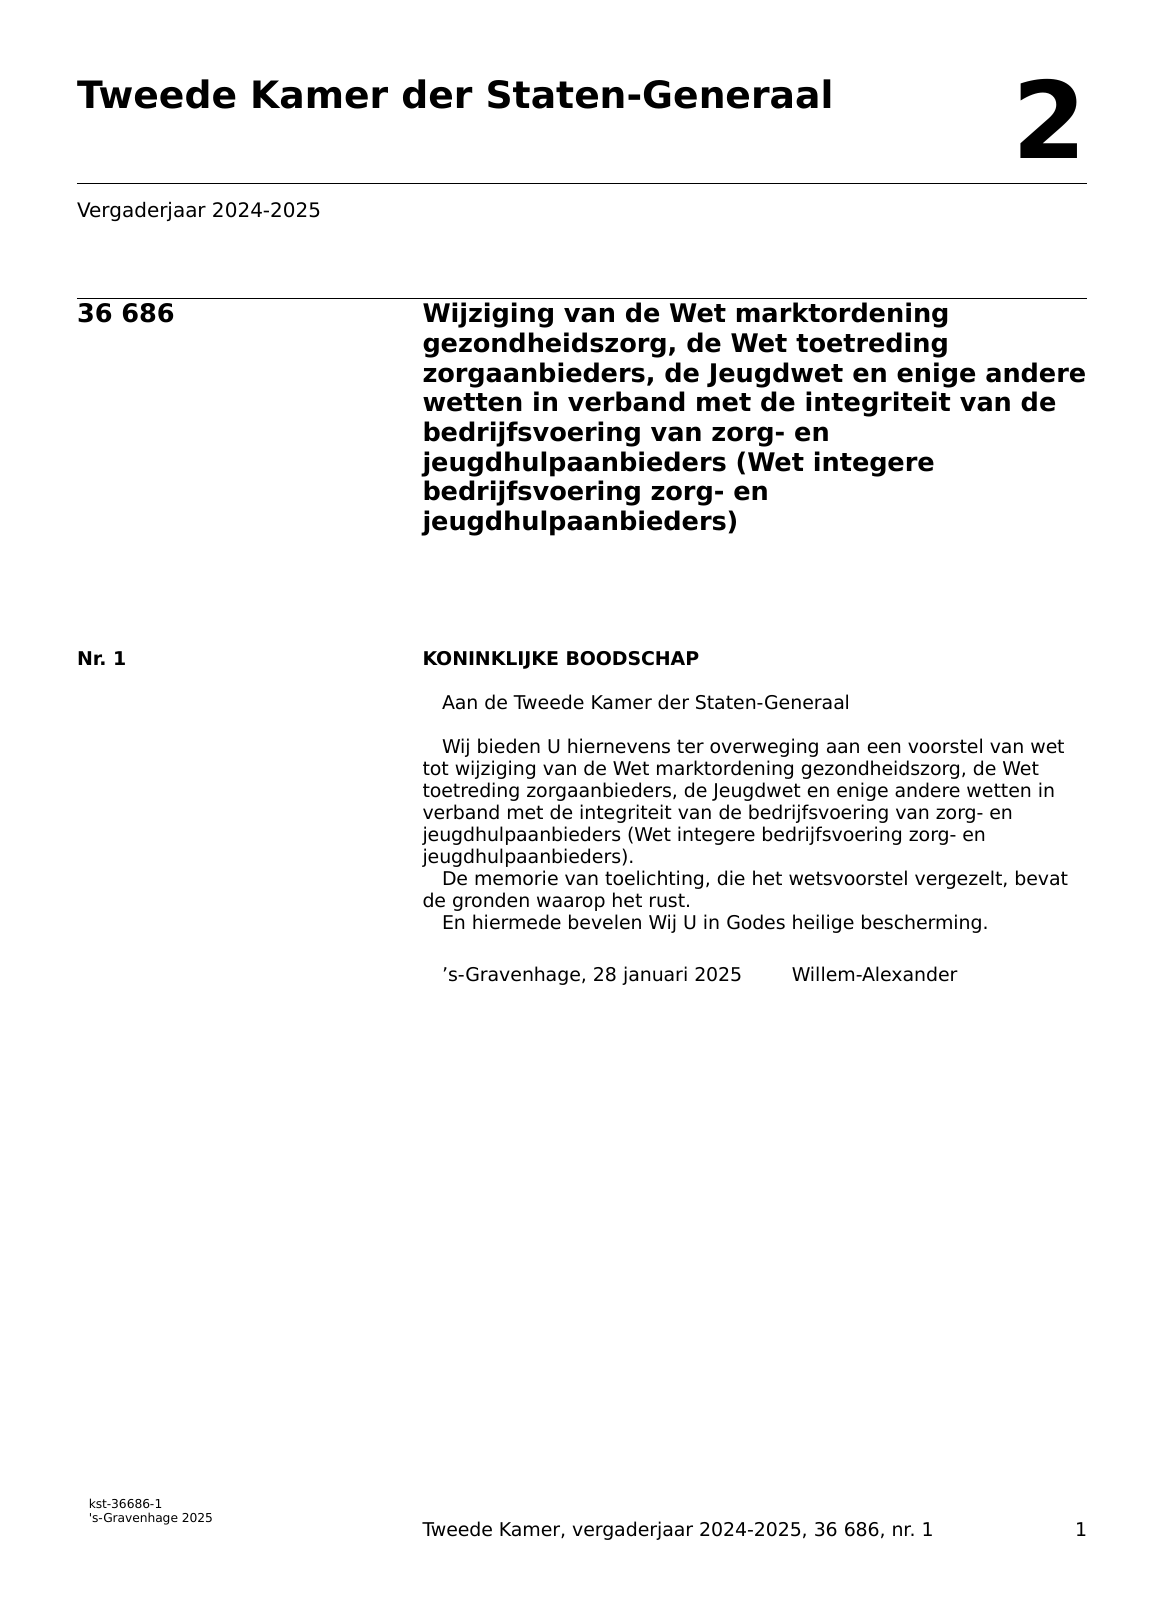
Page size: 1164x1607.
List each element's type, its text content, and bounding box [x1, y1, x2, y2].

subtitle 36 686 Wijziging van de Wet marktordening gezondheidszorg, de Wet toetreding zorgaanbieders, de Jeugdwet en enige andere wetten in verband met de integriteit van de bedrijfsvoering van zorg- en jeugdhulpaanbieders (Wet integere bedrijfsvoering zorg- en jeugdhulpaanbieders) [77, 299, 1087, 536]
text ’s-Gravenhage, 28 januari 2025 Willem-Alexander [422, 964, 1087, 986]
subtitle Nr. 1 KONINKLIJKE BOODSCHAP [77, 647, 1087, 669]
table_header Tweede Kamer der Staten-Generaal [77, 59, 886, 183]
text En hiermede bevelen Wij U in Godes heilige bescherming. [422, 912, 1087, 934]
text 's-Gravenhage 2025 [88, 1511, 323, 1525]
table_cell Vergaderjaar 2024-2025 [77, 184, 1087, 298]
text Aan de Tweede Kamer der Staten-Generaal [422, 692, 1087, 714]
text De memorie van toelichting, die het wetsvoorstel vergezelt, bevat de gronden waarop het rust. [422, 868, 1087, 912]
table_header 2 [886, 59, 1087, 183]
text kst-36686-1 [88, 1497, 323, 1511]
text Wij bieden U hiernevens ter overweging aan een voorstel van wet tot wijziging van de Wet marktordening gezondheidszorg, de Wet toetreding zorgaanbieders, de Jeugdwet en enige andere wetten in verband met de integriteit van de bedrijfsvoering van zorg- en jeugdhulpaanbieders (Wet integere bedrijfsvoering zorg- en jeugdhulpaanbieders). [422, 736, 1087, 868]
